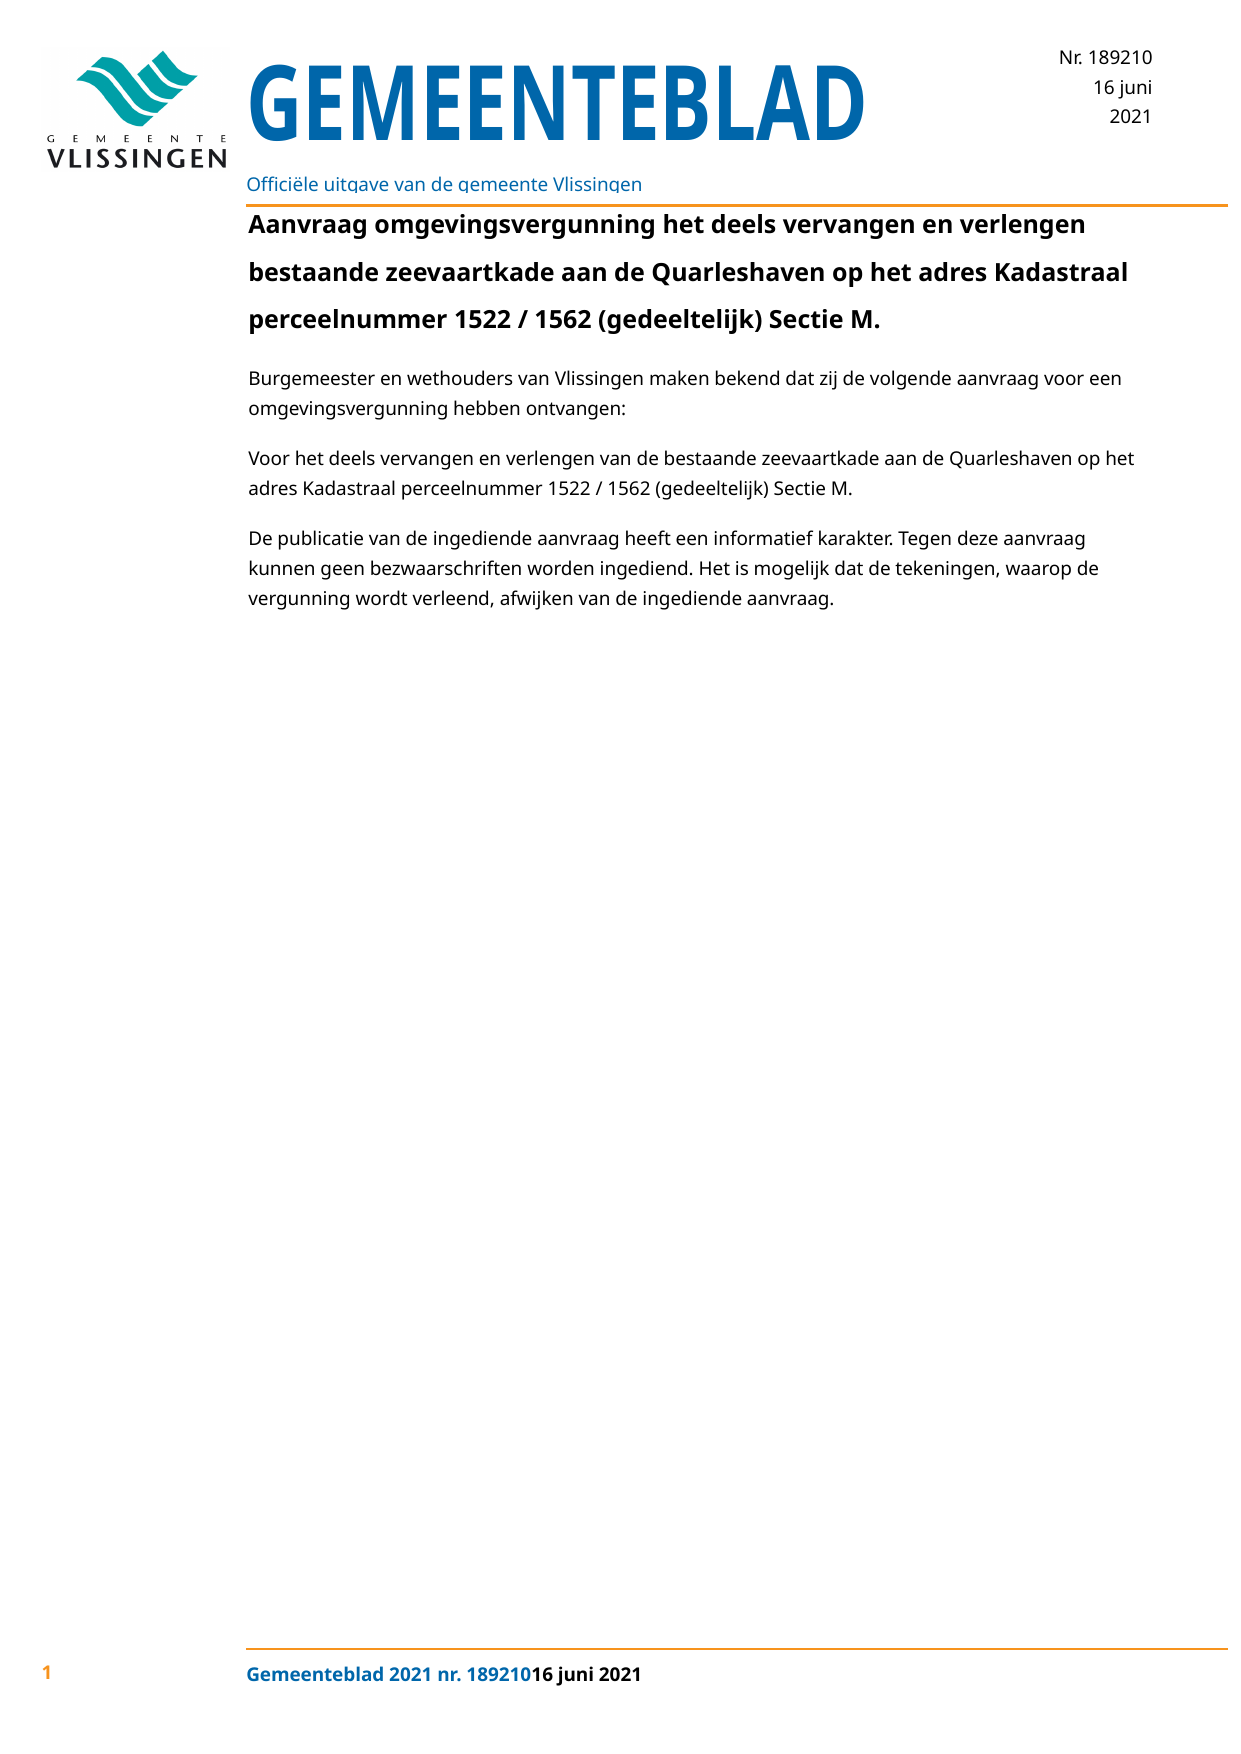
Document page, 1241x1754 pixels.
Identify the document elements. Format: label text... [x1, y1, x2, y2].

text Aanvraag omgevingsvergunning het deels vervangen en verlengen bestaande zeevaartkade aan de Quarleshaven op het adres Kadastraal perceelnummer 1522 / 1562 (gedeeltelijk) Sectie M. [248, 207, 1152, 336]
text Voor het deels vervangen en verlengen van de bestaande zeevaartkade aan de Quarleshaven op het adres Kadastraal perceelnummer 1522 / 1562 (gedeeltelijk) Sectie M. [248, 446, 1152, 501]
picture [41, 47, 231, 172]
text Burgemeester en wethouders van Vlissingen maken bekend dat zij de volgende aanvraag voor een omgevingsvergunning hebben ontvangen: [248, 366, 1152, 421]
text De publicatie van de ingediende aanvraag heeft een informatief karakter. Tegen deze aanvraag kunnen geen bezwaarschriften worden ingediend. Het is mogelijk dat de tekeningen, waarop de vergunning wordt verleend, afwijken van de ingediende aanvraag. [248, 526, 1152, 610]
